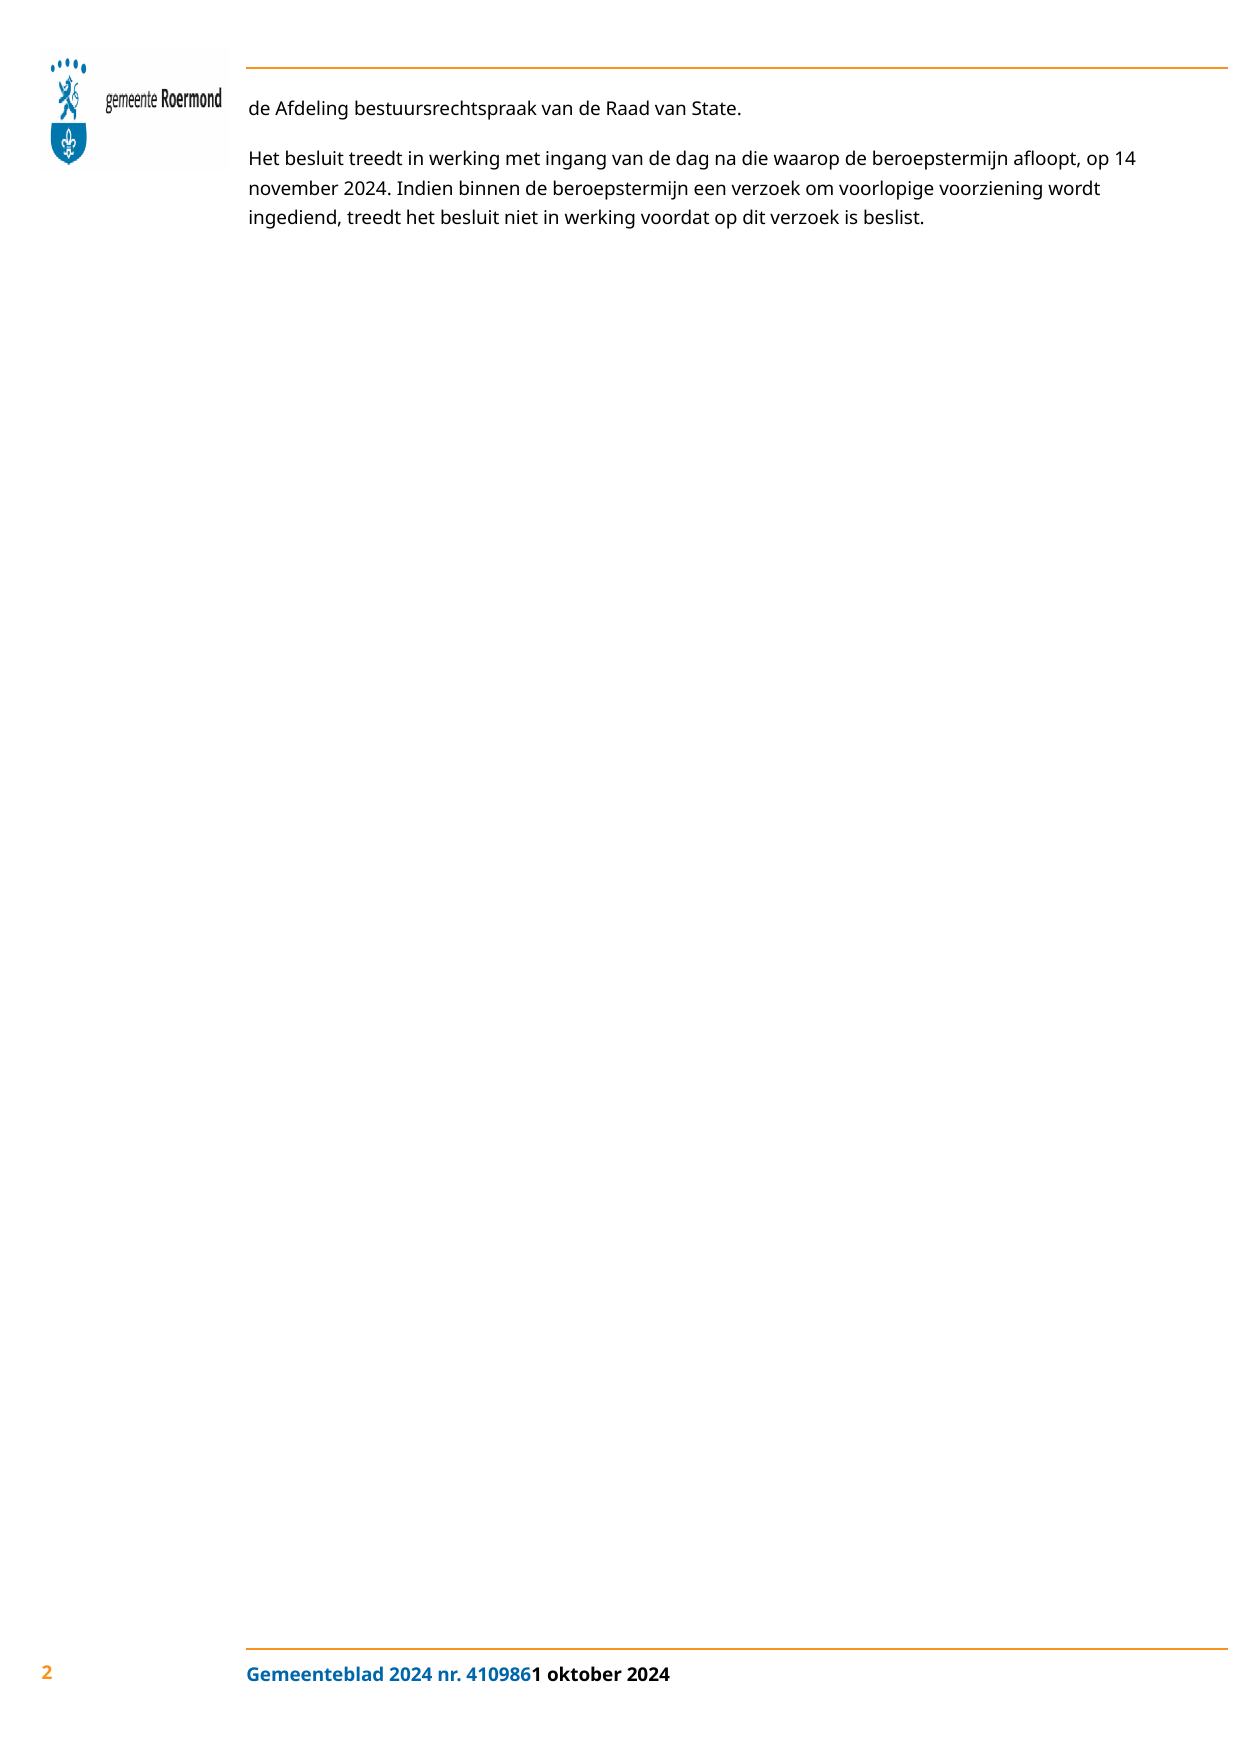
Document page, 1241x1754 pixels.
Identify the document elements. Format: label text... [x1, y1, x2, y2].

picture [41, 47, 231, 172]
text Het besluit treedt in werking met ingang van de dag na die waarop de beroepstermijn afloopt, op 14 november 2024. Indien binnen de beroepstermijn een verzoek om voorlopige voorziening wordt ingediend, treedt het besluit niet in werking voordat op dit verzoek is beslist. [248, 145, 1152, 230]
text de Afdeling bestuursrechtspraak van de Raad van State. [248, 95, 1152, 121]
